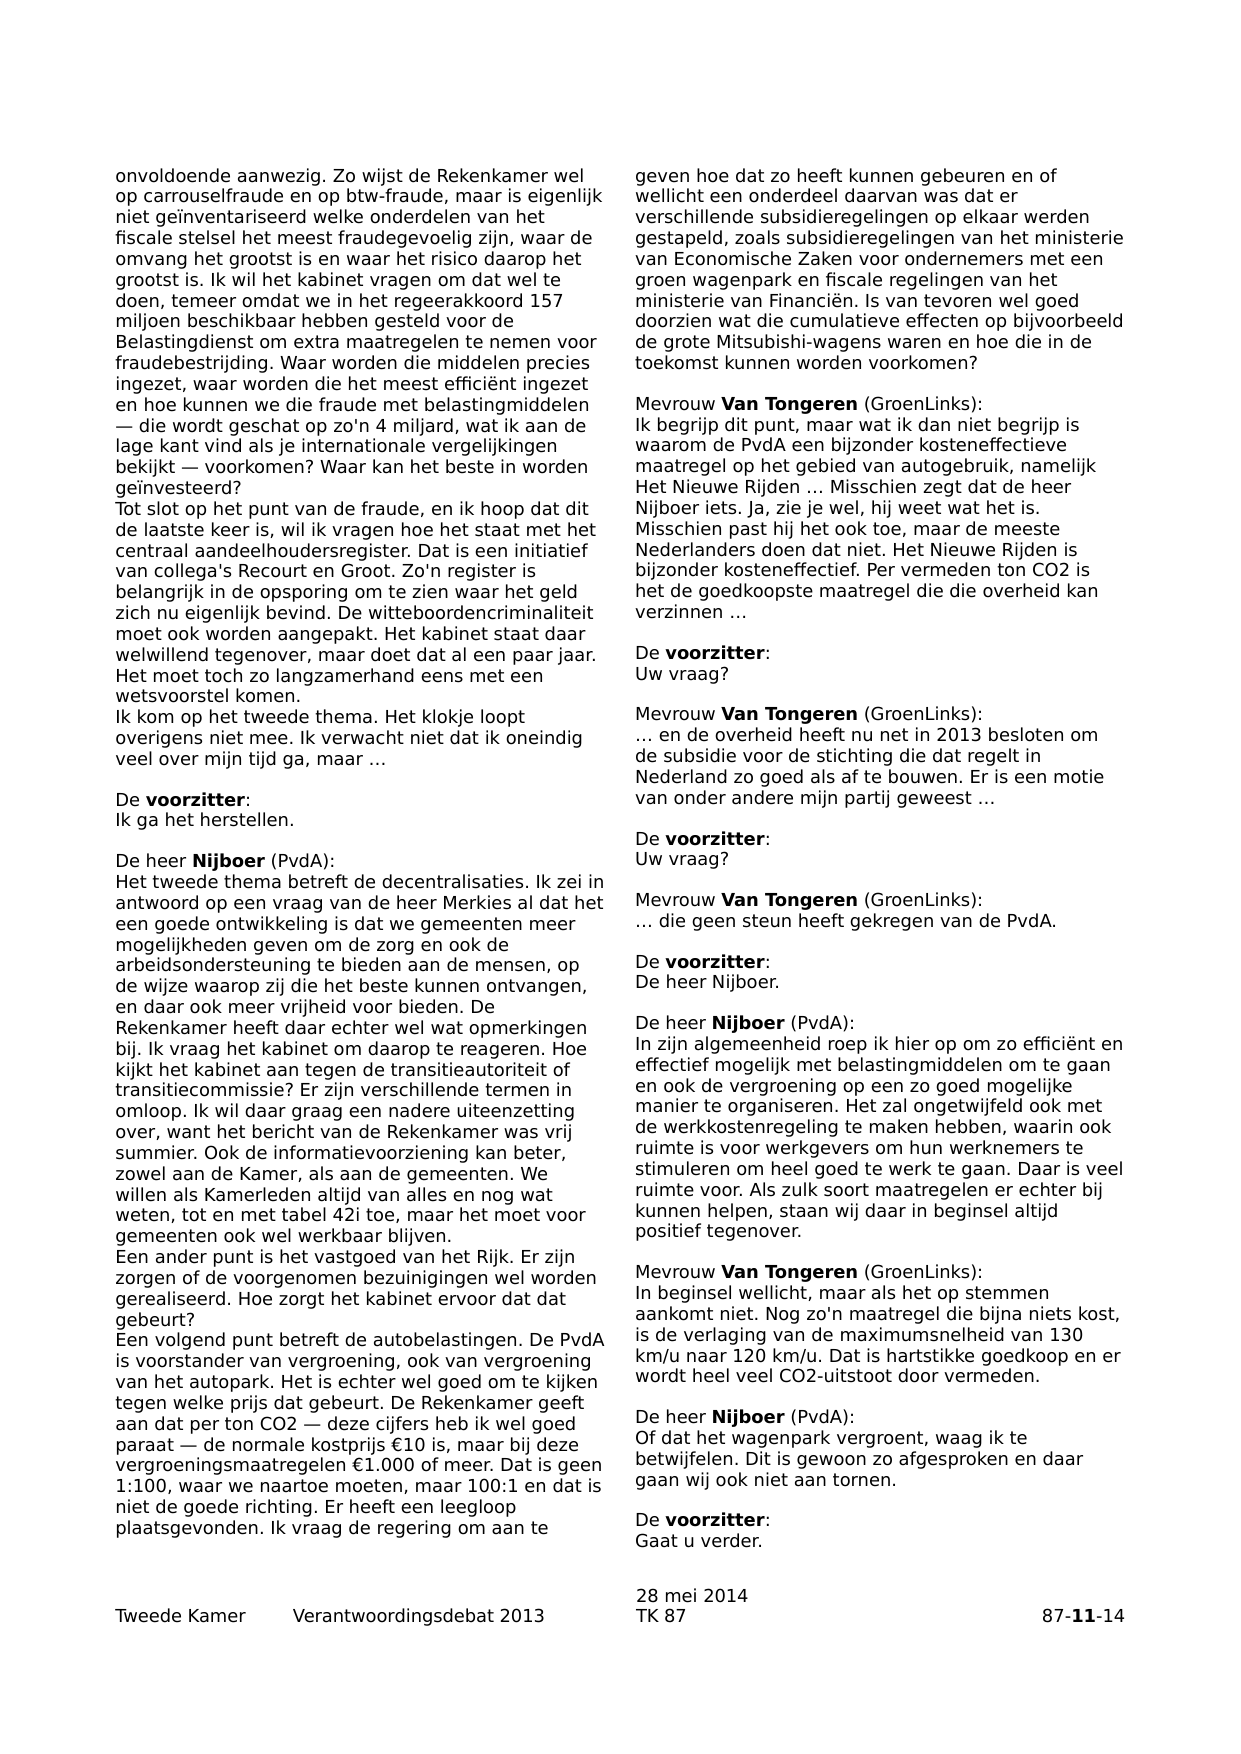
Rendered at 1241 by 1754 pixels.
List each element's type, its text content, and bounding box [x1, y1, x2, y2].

text De heer Nijboer (PvdA): [115, 851, 605, 872]
text Het tweede thema betreft de decentralisaties. Ik zei in antwoord op een vraag van de heer Merkies al dat het een goede ontwikkeling is dat we gemeenten meer mogelijkheden geven om de zorg en ook de arbeidsondersteuning te bieden aan de mensen, op de wijze waarop zij die het beste kunnen ontvangen, en daar ook meer vrijheid voor bieden. De Rekenkamer heeft daar echter wel wat opmerkingen bij. Ik vraag het kabinet om daarop te reageren. Hoe kijkt het kabinet aan tegen de transitieautoriteit of transitiecommissie? Er zijn verschillende termen in omloop. Ik wil daar graag een nadere uiteenzetting over, want het bericht van de Rekenkamer was vrij summier. Ook de informatievoorziening kan beter, zowel aan de Kamer, als aan de gemeenten. We willen als Kamerleden altijd van alles en nog wat weten, tot en met tabel 42i toe, maar het moet voor gemeenten ook wel werkbaar blijven. [115, 872, 605, 1247]
text De heer Nijboer (PvdA): [635, 1407, 1125, 1428]
text Tot slot op het punt van de fraude, en ik hoop dat dit de laatste keer is, wil ik vragen hoe het staat met het centraal aandeelhoudersregister. Dat is een initiatief van collega's Recourt en Groot. Zo'n register is belangrijk in de opsporing om te zien waar het geld zich nu eigenlijk bevind. De witteboordencriminaliteit moet ook worden aangepakt. Het kabinet staat daar welwillend tegenover, maar doet dat al een paar jaar. Het moet toch zo langzamerhand eens met een wetsvoorstel komen. [115, 499, 605, 707]
text De heer Nijboer. [635, 972, 1125, 993]
text De voorzitter: [115, 789, 605, 810]
text geven hoe dat zo heeft kunnen gebeuren en of wellicht een onderdeel daarvan was dat er verschillende subsidieregelingen op elkaar werden gestapeld, zoals subsidieregelingen van het ministerie van Economische Zaken voor ondernemers met een groen wagenpark en fiscale regelingen van het ministerie van Financiën. Is van tevoren wel goed doorzien wat die cumulatieve effecten op bijvoorbeeld de grote Mitsubishi-wagens waren en hoe die in de toekomst kunnen worden voorkomen? [635, 165, 1125, 374]
text Mevrouw Van Tongeren (GroenLinks): [635, 1262, 1125, 1283]
text De voorzitter: [635, 951, 1125, 972]
text Ik begrijp dit punt, maar wat ik dan niet begrijp is waarom de PvdA een bijzonder kosteneffectieve maatregel op het gebied van autogebruik, namelijk Het Nieuwe Rijden … Misschien zegt dat de heer Nijboer iets. Ja, zie je wel, hij weet wat het is. Misschien past hij het ook toe, maar de meeste Nederlanders doen dat niet. Het Nieuwe Rijden is bijzonder kosteneffectief. Per vermeden ton CO2 is het de goedkoopste maatregel die die overheid kan verzinnen … [635, 414, 1125, 623]
text Uw vraag? [635, 849, 1125, 870]
text Mevrouw Van Tongeren (GroenLinks): [635, 704, 1125, 725]
text Een ander punt is het vastgoed van het Rijk. Er zijn zorgen of de voorgenomen bezuinigingen wel worden gerealiseerd. Hoe zorgt het kabinet ervoor dat dat gebeurt? [115, 1247, 605, 1330]
text Ik ga het herstellen. [115, 810, 605, 831]
text In zijn algemeenheid roep ik hier op om zo efficiënt en effectief mogelijk met belastingmiddelen om te gaan en ook de vergroening op een zo goed mogelijke manier te organiseren. Het zal ongetwijfeld ook met de werkkostenregeling te maken hebben, waarin ook ruimte is voor werkgevers om hun werknemers te stimuleren om heel goed te werk te gaan. Daar is veel ruimte voor. Als zulk soort maatregelen er echter bij kunnen helpen, staan wij daar in beginsel altijd positief tegenover. [635, 1034, 1125, 1242]
text In beginsel wellicht, maar als het op stemmen aankomt niet. Nog zo'n maatregel die bijna niets kost, is de verlaging van de maximumsnelheid van 130 km/u naar 120 km/u. Dat is hartstikke goedkoop en er wordt heel veel CO2-uitstoot door vermeden. [635, 1283, 1125, 1387]
text De voorzitter: [635, 828, 1125, 849]
text Gaat u verder. [635, 1531, 1125, 1552]
text Een volgend punt betreft de autobelastingen. De PvdA is voorstander van vergroening, ook van vergroening van het autopark. Het is echter wel goed om te kijken tegen welke prijs dat gebeurt. De Rekenkamer geeft aan dat per ton CO2 — deze cijfers heb ik wel goed paraat — de normale kostprijs €10 is, maar bij deze vergroeningsmaatregelen €1.000 of meer. Dat is geen 1:100, waar we naartoe moeten, maar 100:1 en dat is niet de goede richting. Er heeft een leegloop plaatsgevonden. Ik vraag de regering om aan te [115, 1330, 605, 1538]
text De voorzitter: [635, 643, 1125, 663]
text Mevrouw Van Tongeren (GroenLinks): [635, 890, 1125, 911]
text De heer Nijboer (PvdA): [635, 1013, 1125, 1034]
text Of dat het wagenpark vergroent, waag ik te betwijfelen. Dit is gewoon zo afgesproken en daar gaan wij ook niet aan tornen. [635, 1428, 1125, 1490]
text De voorzitter: [635, 1510, 1125, 1531]
text Uw vraag? [635, 663, 1125, 684]
text … en de overheid heeft nu net in 2013 besloten om de subsidie voor de stichting die dat regelt in Nederland zo goed als af te bouwen. Er is een motie van onder andere mijn partij geweest … [635, 725, 1125, 808]
text onvoldoende aanwezig. Zo wijst de Rekenkamer wel op carrouselfraude en op btw-fraude, maar is eigenlijk niet geïnventariseerd welke onderdelen van het fiscale stelsel het meest fraudegevoelig zijn, waar de omvang het grootst is en waar het risico daarop het grootst is. Ik wil het kabinet vragen om dat wel te doen, temeer omdat we in het regeerakkoord 157 miljoen beschikbaar hebben gesteld voor de Belastingdienst om extra maatregelen te nemen voor fraudebestrijding. Waar worden die middelen precies ingezet, waar worden die het meest efficiënt ingezet en hoe kunnen we die fraude met belastingmiddelen — die wordt geschat op zo'n 4 miljard, wat ik aan de lage kant vind als je internationale vergelijkingen bekijkt — voorkomen? Waar kan het beste in worden geïnvesteerd? [115, 165, 605, 499]
text Ik kom op het tweede thema. Het klokje loopt overigens niet mee. Ik verwacht niet dat ik oneindig veel over mijn tijd ga, maar … [115, 707, 605, 769]
text Mevrouw Van Tongeren (GroenLinks): [635, 394, 1125, 414]
text … die geen steun heeft gekregen van de PvdA. [635, 911, 1125, 931]
